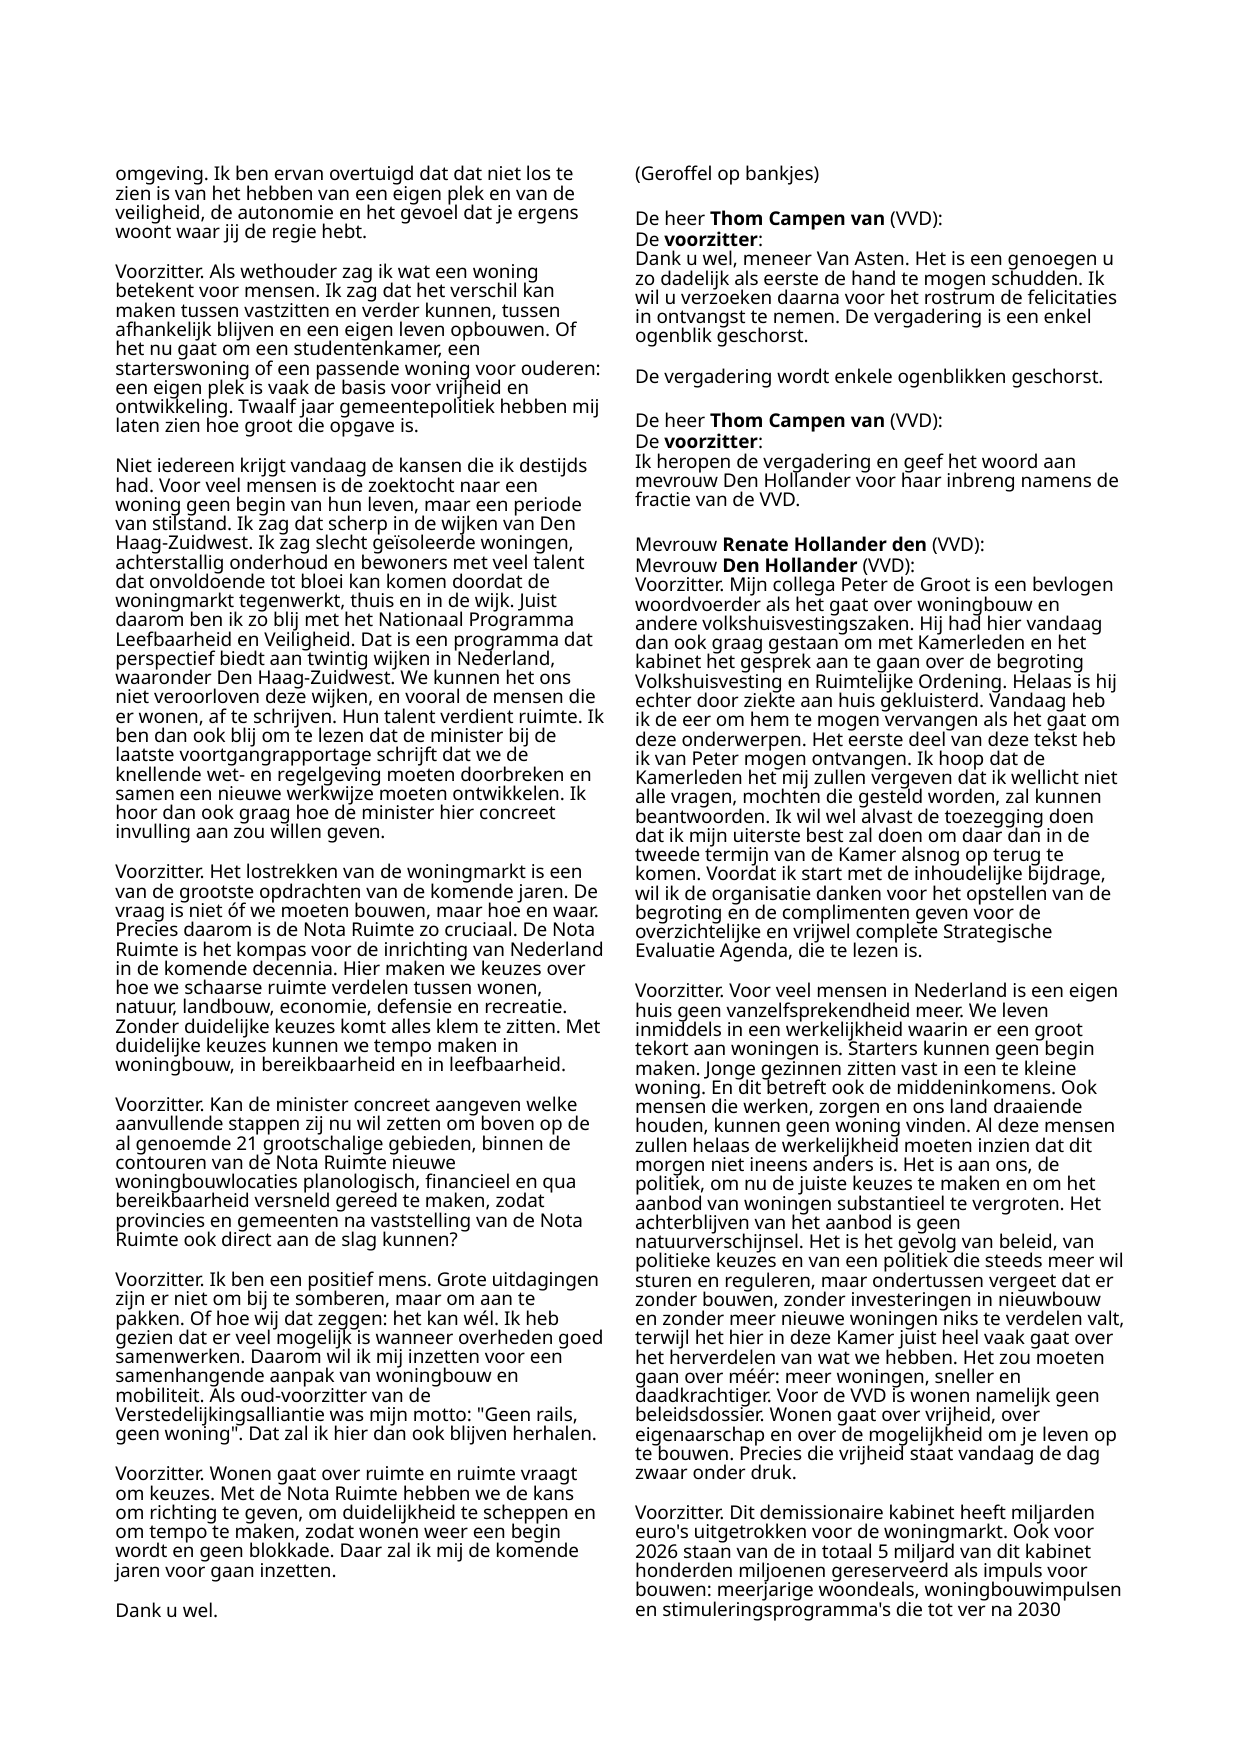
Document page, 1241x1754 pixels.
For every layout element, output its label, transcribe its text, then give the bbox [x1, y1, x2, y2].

text omgeving. Ik ben ervan overtuigd dat dat niet los te zien is van het hebben van een eigen plek en van de veiligheid, de autonomie en het gevoel dat je ergens woont waar jij de regie hebt. [115, 165, 605, 242]
text Voorzitter. Wonen gaat over ruimte en ruimte vraagt om keuzes. Met de Nota Ruimte hebben we de kans om richting te geven, om duidelijkheid te scheppen en om tempo te maken, zodat wonen weer een begin wordt en geen blokkade. Daar zal ik mij de komende jaren voor gaan inzetten. [115, 1465, 605, 1581]
text Dank u wel, meneer Van Asten. Het is een genoegen u zo dadelijk als eerste de hand te mogen schudden. Ik wil u verzoeken daarna voor het rostrum de felicitaties in ontvangst te nemen. De vergadering is een enkel ogenblik geschorst. [635, 250, 1125, 347]
text De heer Thom Campen van (VVD): [635, 408, 1125, 433]
text Ik heropen de vergadering en geef het woord aan mevrouw Den Hollander voor haar inbreng namens de fractie van de VVD. [635, 453, 1125, 511]
text Voorzitter. Dit demissionaire kabinet heeft miljarden euro's uitgetrokken voor de woningmarkt. Ook voor 2026 staan van de in totaal 5 miljard van dit kabinet honderden miljoenen gereserveerd als impuls voor bouwen: meerjarige woondeals, woningbouwimpulsen en stimuleringsprogramma's die tot ver na 2030 [635, 1504, 1125, 1620]
text Voorzitter. Het lostrekken van de woningmarkt is een van de grootste opdrachten van de komende jaren. De vraag is niet óf we moeten bouwen, maar hoe en waar. Precies daarom is de Nota Ruimte zo cruciaal. De Nota Ruimte is het kompas voor de inrichting van Nederland in de komende decennia. Hier maken we keuzes over hoe we schaarse ruimte verdelen tussen wonen, natuur, landbouw, economie, defensie en recreatie. Zonder duidelijke keuzes komt alles klem te zitten. Met duidelijke keuzes kunnen we tempo maken in woningbouw, in bereikbaarheid en in leefbaarheid. [115, 863, 605, 1075]
text Voorzitter. Als wethouder zag ik wat een woning betekent voor mensen. Ik zag dat het verschil kan maken tussen vastzitten en verder kunnen, tussen afhankelijk blijven en een eigen leven opbouwen. Of het nu gaat om een studentenkamer, een starterswoning of een passende woning voor ouderen: een eigen plek is vaak de basis voor vrijheid en ontwikkeling. Twaalf jaar gemeentepolitiek hebben mij laten zien hoe groot die opgave is. [115, 263, 605, 437]
text Voorzitter. Voor veel mensen in Nederland is een eigen huis geen vanzelfsprekendheid meer. We leven inmiddels in een werkelijkheid waarin er een groot tekort aan woningen is. Starters kunnen geen begin maken. Jonge gezinnen zitten vast in een te kleine woning. En dit betreft ook de middeninkomens. Ook mensen die werken, zorgen en ons land draaiende houden, kunnen geen woning vinden. Al deze mensen zullen helaas de werkelijkheid moeten inzien dat dit morgen niet ineens anders is. Het is aan ons, de politiek, om nu de juiste keuzes te maken en om het aanbod van woningen substantieel te vergroten. Het achterblijven van het aanbod is geen natuurverschijnsel. Het is het gevolg van beleid, van politieke keuzes en van een politiek die steeds meer wil sturen en reguleren, maar ondertussen vergeet dat er zonder bouwen, zonder investeringen in nieuwbouw en zonder meer nieuwe woningen niks te verdelen valt, terwijl het hier in deze Kamer juist heel vaak gaat over het herverdelen van wat we hebben. Het zou moeten gaan over méér: meer woningen, sneller en daadkrachtiger. Voor de VVD is wonen namelijk geen beleidsdossier. Wonen gaat over vrijheid, over eigenaarschap en over de mogelijkheid om je leven op te bouwen. Precies die vrijheid staat vandaag de dag zwaar onder druk. [635, 982, 1125, 1483]
text (Geroffel op bankjes) [635, 165, 1125, 184]
text De voorzitter: [635, 433, 1125, 453]
text Niet iedereen krijgt vandaag de kansen die ik destijds had. Voor veel mensen is de zoektocht naar een woning geen begin van hun leven, maar een periode van stilstand. Ik zag dat scherp in de wijken van Den Haag-Zuidwest. Ik zag slecht geïsoleerde woningen, achterstallig onderhoud en bewoners met veel talent dat onvoldoende tot bloei kan komen doordat de woningmarkt tegenwerkt, thuis en in de wijk. Juist daarom ben ik zo blij met het Nationaal Programma Leefbaarheid en Veiligheid. Dat is een programma dat perspectief biedt aan twintig wijken in Nederland, waaronder Den Haag-Zuidwest. We kunnen het ons niet veroorloven deze wijken, en vooral de mensen die er wonen, af te schrijven. Hun talent verdient ruimte. Ik ben dan ook blij om te lezen dat de minister bij de laatste voortgangrapportage schrijft dat we de knellende wet- en regelgeving moeten doorbreken en samen een nieuwe werkwijze moeten ontwikkelen. Ik hoor dan ook graag hoe de minister hier concreet invulling aan zou willen geven. [115, 457, 605, 843]
text Dank u wel. [115, 1602, 605, 1621]
text De voorzitter: [635, 231, 1125, 250]
text Mevrouw Den Hollander (VVD): [635, 557, 1125, 576]
text De heer Thom Campen van (VVD): [635, 205, 1125, 231]
text Voorzitter. Kan de minister concreet aangeven welke aanvullende stappen zij nu wil zetten om boven op de al genoemde 21 grootschalige gebieden, binnen de contouren van de Nota Ruimte nieuwe woningbouwlocaties planologisch, financieel en qua bereikbaarheid versneld gereed te maken, zodat provincies en gemeenten na vaststelling van de Nota Ruimte ook direct aan de slag kunnen? [115, 1096, 605, 1250]
text Voorzitter. Mijn collega Peter de Groot is een bevlogen woordvoerder als het gaat over woningbouw en andere volkshuisvestingszaken. Hij had hier vandaag dan ook graag gestaan om met Kamerleden en het kabinet het gesprek aan te gaan over de begroting Volkshuisvesting en Ruimtelijke Ordening. Helaas is hij echter door ziekte aan huis gekluisterd. Vandaag heb ik de eer om hem te mogen vervangen als het gaat om deze onderwerpen. Het eerste deel van deze tekst heb ik van Peter mogen ontvangen. Ik hoop dat de Kamerleden het mij zullen vergeven dat ik wellicht niet alle vragen, mochten die gesteld worden, zal kunnen beantwoorden. Ik wil wel alvast de toezegging doen dat ik mijn uiterste best zal doen om daar dan in de tweede termijn van de Kamer alsnog op terug te komen. Voordat ik start met de inhoudelijke bijdrage, wil ik de organisatie danken voor het opstellen van de begroting en de complimenten geven voor de overzichtelijke en vrijwel complete Strategische Evaluatie Agenda, die te lezen is. [635, 576, 1125, 962]
text Mevrouw Renate Hollander den (VVD): [635, 531, 1125, 557]
text Voorzitter. Ik ben een positief mens. Grote uitdagingen zijn er niet om bij te somberen, maar om aan te pakken. Of hoe wij dat zeggen: het kan wél. Ik heb gezien dat er veel mogelijk is wanneer overheden goed samenwerken. Daarom wil ik mij inzetten voor een samenhangende aanpak van woningbouw en mobiliteit. Als oud-voorzitter van de Verstedelijkingsalliantie was mijn motto: "Geen rails, geen woning". Dat zal ik hier dan ook blijven herhalen. [115, 1271, 605, 1444]
text De vergadering wordt enkele ogenblikken geschorst. [635, 368, 1125, 387]
